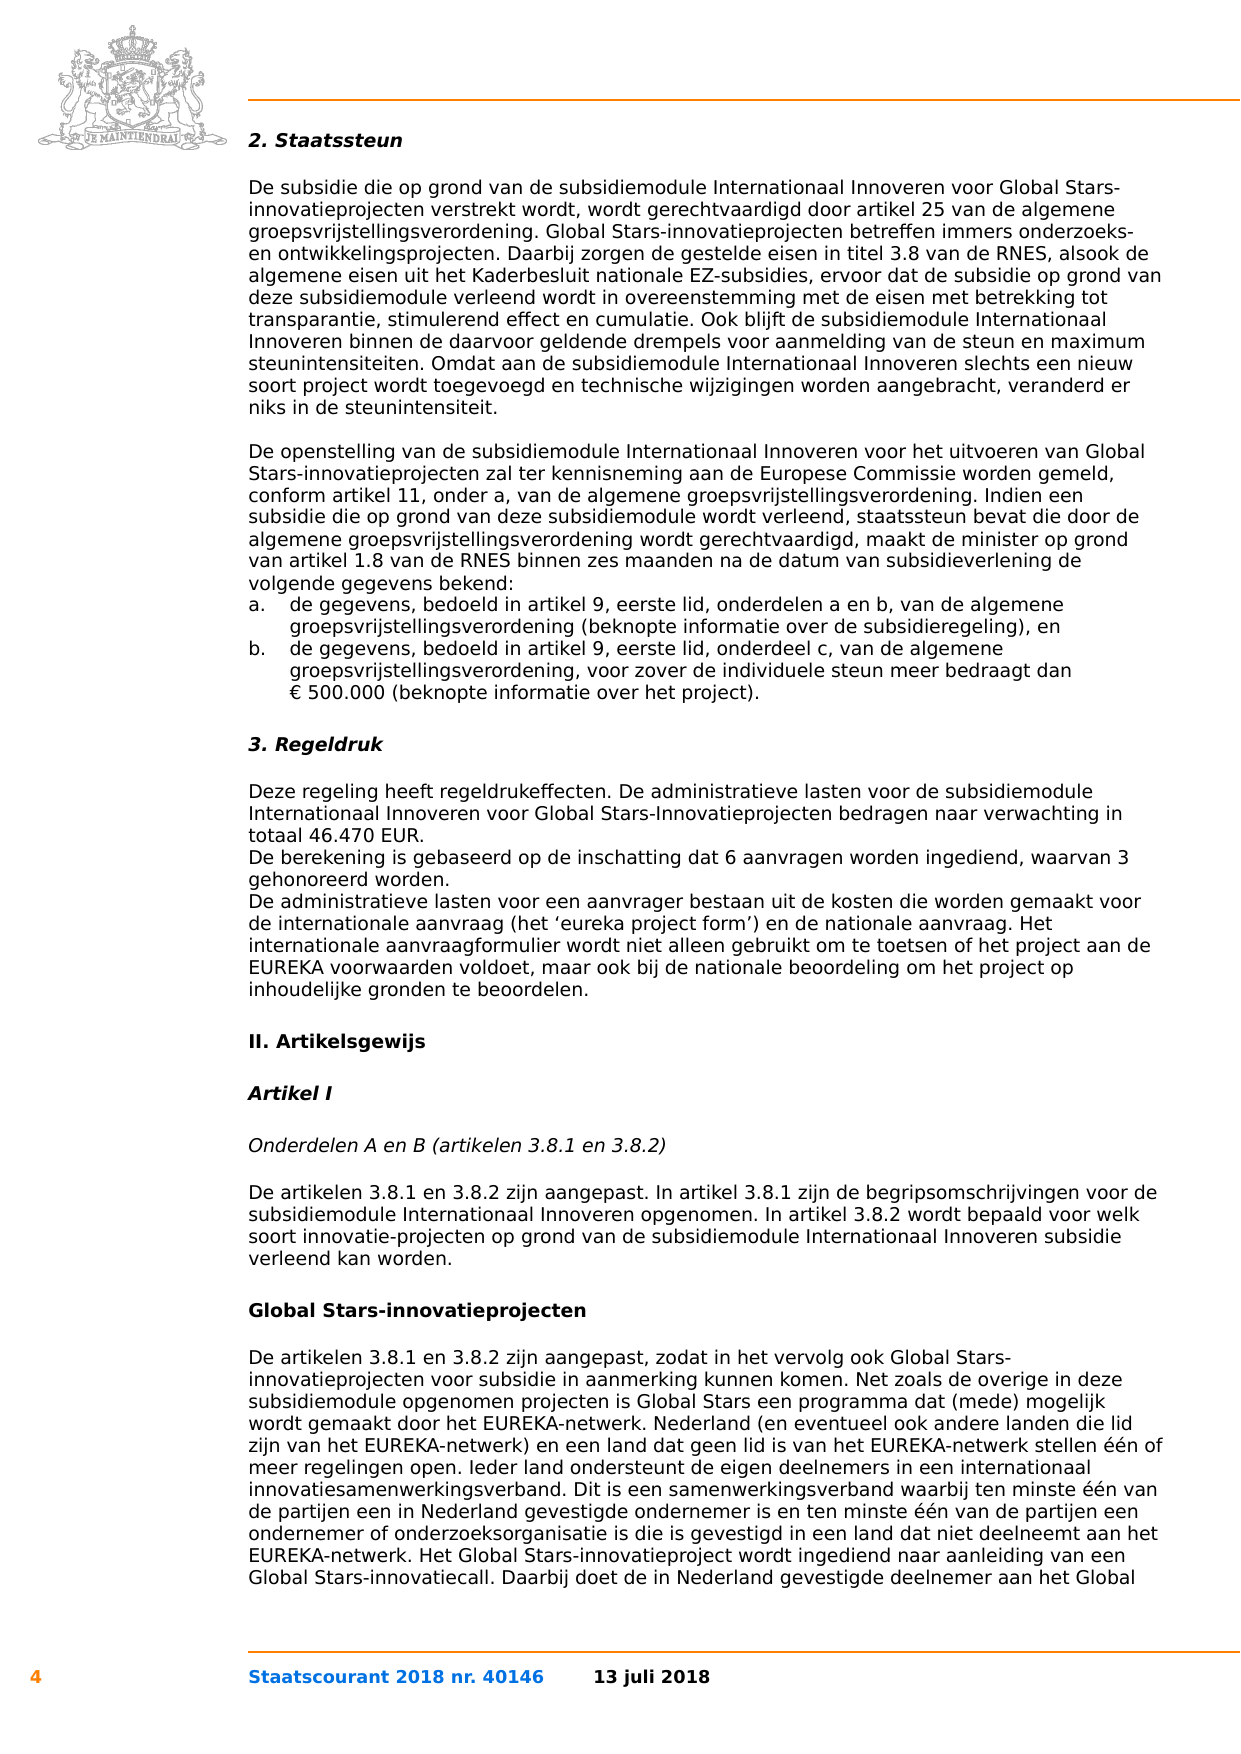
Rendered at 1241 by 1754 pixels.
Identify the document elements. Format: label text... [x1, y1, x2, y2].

subtitle Onderdelen A en B (artikelen 3.8.1 en 3.8.2) [248, 1135, 1163, 1157]
text Deze regeling heeft regeldrukeffecten. De administratieve lasten voor de subsidiemodule Internationaal Innoveren voor Global Stars-Innovatieprojecten bedragen naar verwachting in totaal 46.470 EUR. [248, 781, 1163, 847]
subtitle Global Stars-innovatieprojecten [248, 1300, 1163, 1322]
subtitle Artikel I [248, 1083, 1163, 1105]
picture [38, 25, 227, 150]
subtitle 3. Regeldruk [248, 734, 1163, 756]
text De artikelen 3.8.1 en 3.8.2 zijn aangepast. In artikel 3.8.1 zijn de begripsomschrijvingen voor de subsidiemodule Internationaal Innoveren opgenomen. In artikel 3.8.2 wordt bepaald voor welk soort innovatie-projecten op grond van de subsidiemodule Internationaal Innoveren subsidie verleend kan worden. [248, 1182, 1163, 1270]
text De openstelling van de subsidiemodule Internationaal Innoveren voor het uitvoeren van Global Stars-innovatieprojecten zal ter kennisneming aan de Europese Commissie worden gemeld, conform artikel 11, onder a, van de algemene groepsvrijstellingsverordening. Indien een subsidie die op grond van deze subsidiemodule wordt verleend, staatssteun bevat die door de algemene groepsvrijstellingsverordening wordt gerechtvaardigd, maakt de minister op grond van artikel 1.8 van de RNES binnen zes maanden na de datum van subsidieverlening de volgende gegevens bekend: [248, 441, 1163, 594]
text a. de gegevens, bedoeld in artikel 9, eerste lid, onderdelen a en b, van de algemene groepsvrijstellingsverordening (beknopte informatie over de subsidieregeling), en [248, 594, 1163, 638]
text De subsidie die op grond van de subsidiemodule Internationaal Innoveren voor Global Stars-innovatieprojecten verstrekt wordt, wordt gerechtvaardigd door artikel 25 van de algemene groepsvrijstellingsverordening. Global Stars-innovatieprojecten betreffen immers onderzoeks- en ontwikkelingsprojecten. Daarbij zorgen de gestelde eisen in titel 3.8 van de RNES, alsook de algemene eisen uit het Kaderbesluit nationale EZ-subsidies, ervoor dat de subsidie op grond van deze subsidiemodule verleend wordt in overeenstemming met de eisen met betrekking tot transparantie, stimulerend effect en cumulatie. Ook blijft de subsidiemodule Internationaal Innoveren binnen de daarvoor geldende drempels voor aanmelding van de steun en maximum steunintensiteiten. Omdat aan de subsidiemodule Internationaal Innoveren slechts een nieuw soort project wordt toegevoegd en technische wijzigingen worden aangebracht, veranderd er niks in de steunintensiteit. [248, 177, 1163, 419]
subtitle II. Artikelsgewijs [248, 1031, 1163, 1053]
text De berekening is gebaseerd op de inschatting dat 6 aanvragen worden ingediend, waarvan 3 gehonoreerd worden. [248, 847, 1163, 891]
text b. de gegevens, bedoeld in artikel 9, eerste lid, onderdeel c, van de algemene groepsvrijstellingsverordening, voor zover de individuele steun meer bedraagt dan € 500.000 (beknopte informatie over het project). [248, 638, 1163, 704]
text De administratieve lasten voor een aanvrager bestaan uit de kosten die worden gemaakt voor de internationale aanvraag (het ‘eureka project form’) en de nationale aanvraag. Het internationale aanvraagformulier wordt niet alleen gebruikt om te toetsen of het project aan de EUREKA voorwaarden voldoet, maar ook bij de nationale beoordeling om het project op inhoudelijke gronden te beoordelen. [248, 891, 1163, 1001]
subtitle 2. Staatssteun [248, 130, 1163, 152]
text De artikelen 3.8.1 en 3.8.2 zijn aangepast, zodat in het vervolg ook Global Stars-innovatieprojecten voor subsidie in aanmerking kunnen komen. Net zoals de overige in deze subsidiemodule opgenomen projecten is Global Stars een programma dat (mede) mogelijk wordt gemaakt door het EUREKA-netwerk. Nederland (en eventueel ook andere landen die lid zijn van het EUREKA-netwerk) en een land dat geen lid is van het EUREKA-netwerk stellen één of meer regelingen open. Ieder land ondersteunt de eigen deelnemers in een internationaal innovatiesamenwerkingsverband. Dit is een samenwerkingsverband waarbij ten minste één van de partijen een in Nederland gevestigde ondernemer is en ten minste één van de partijen een ondernemer of onderzoeksorganisatie is die is gevestigd in een land dat niet deelneemt aan het EUREKA-netwerk. Het Global Stars-innovatieproject wordt ingediend naar aanleiding van een Global Stars-innovatiecall. Daarbij doet de in Nederland gevestigde deelnemer aan het Global [248, 1347, 1163, 1589]
